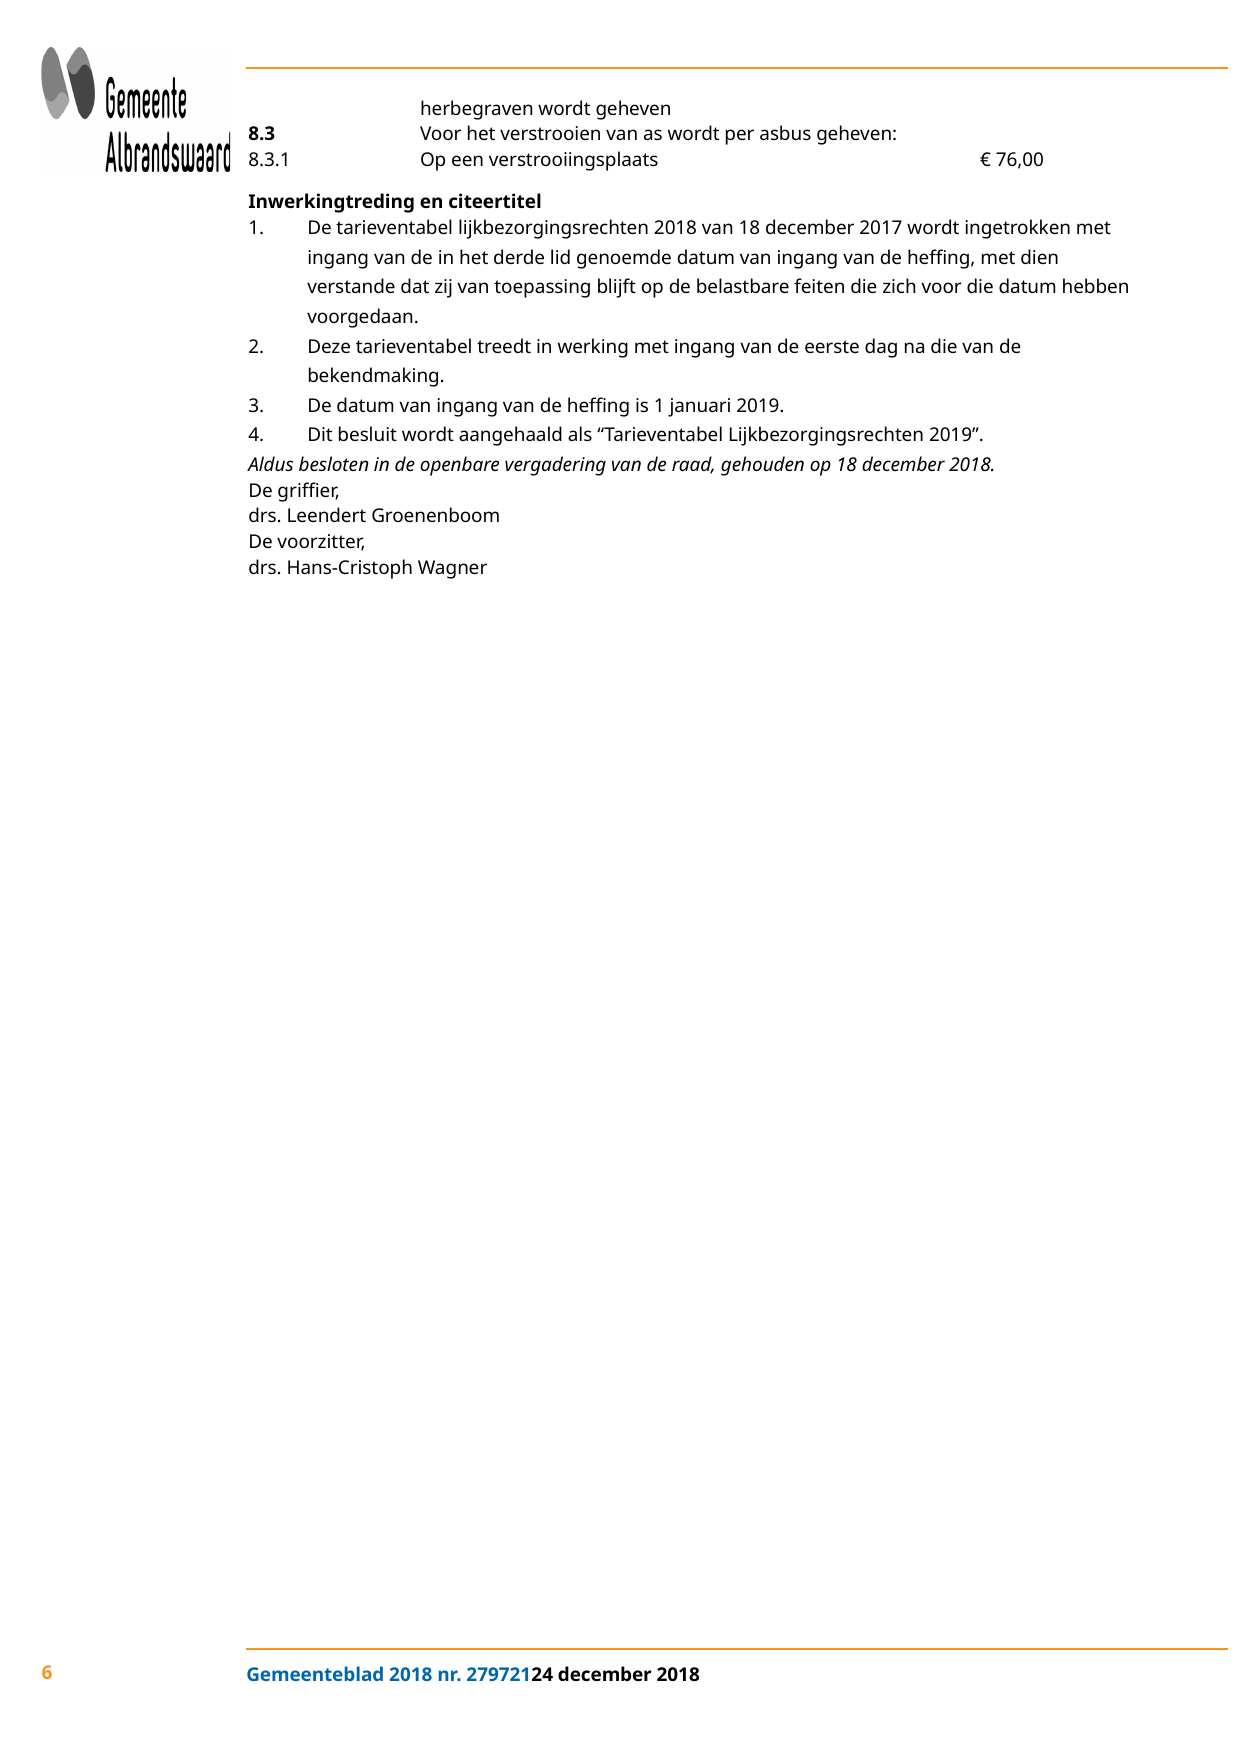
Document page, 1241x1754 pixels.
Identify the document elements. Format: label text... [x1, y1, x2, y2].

text De griffier, [248, 477, 1152, 503]
list Dit besluit wordt aangehaald als “Tarieventabel Lijkbezorgingsrechten 2019”. [248, 422, 1152, 447]
list De datum van ingang van de heffing is 1 januari 2019. [248, 392, 1152, 418]
picture [41, 47, 231, 172]
table_cell Op een verstrooiingsplaats [420, 146, 980, 172]
table_cell [248, 95, 420, 121]
table_cell 8.3 [248, 121, 420, 146]
table_cell [980, 121, 1152, 146]
list Deze tarieventabel treedt in werking met ingang van de eerste dag na die van de bekendmaking. [248, 333, 1152, 388]
table_cell [980, 95, 1152, 121]
table_cell € 76,00 [980, 146, 1152, 172]
text drs. Leendert Groenenboom [248, 503, 1152, 528]
text De voorzitter, [248, 528, 1152, 554]
table_cell Voor het verstrooien van as wordt per asbus geheven: [420, 121, 980, 146]
table_cell herbegraven wordt geheven [420, 95, 980, 121]
text Inwerkingtreding en citeertitel [248, 189, 1152, 214]
text Aldus besloten in de openbare vergadering van de raad, gehouden op 18 december 2018. [248, 451, 1152, 477]
list De tarieventabel lijkbezorgingsrechten 2018 van 18 december 2017 wordt ingetrokken met ingang van de in het derde lid genoemde datum van ingang van de heffing, met dien verstande dat zij van toepassing blijft op de belastbare feiten die zich voor die datum hebben voorgedaan. [248, 214, 1152, 329]
text drs. Hans-Cristoph Wagner [248, 554, 1152, 580]
table_cell 8.3.1 [248, 146, 420, 172]
